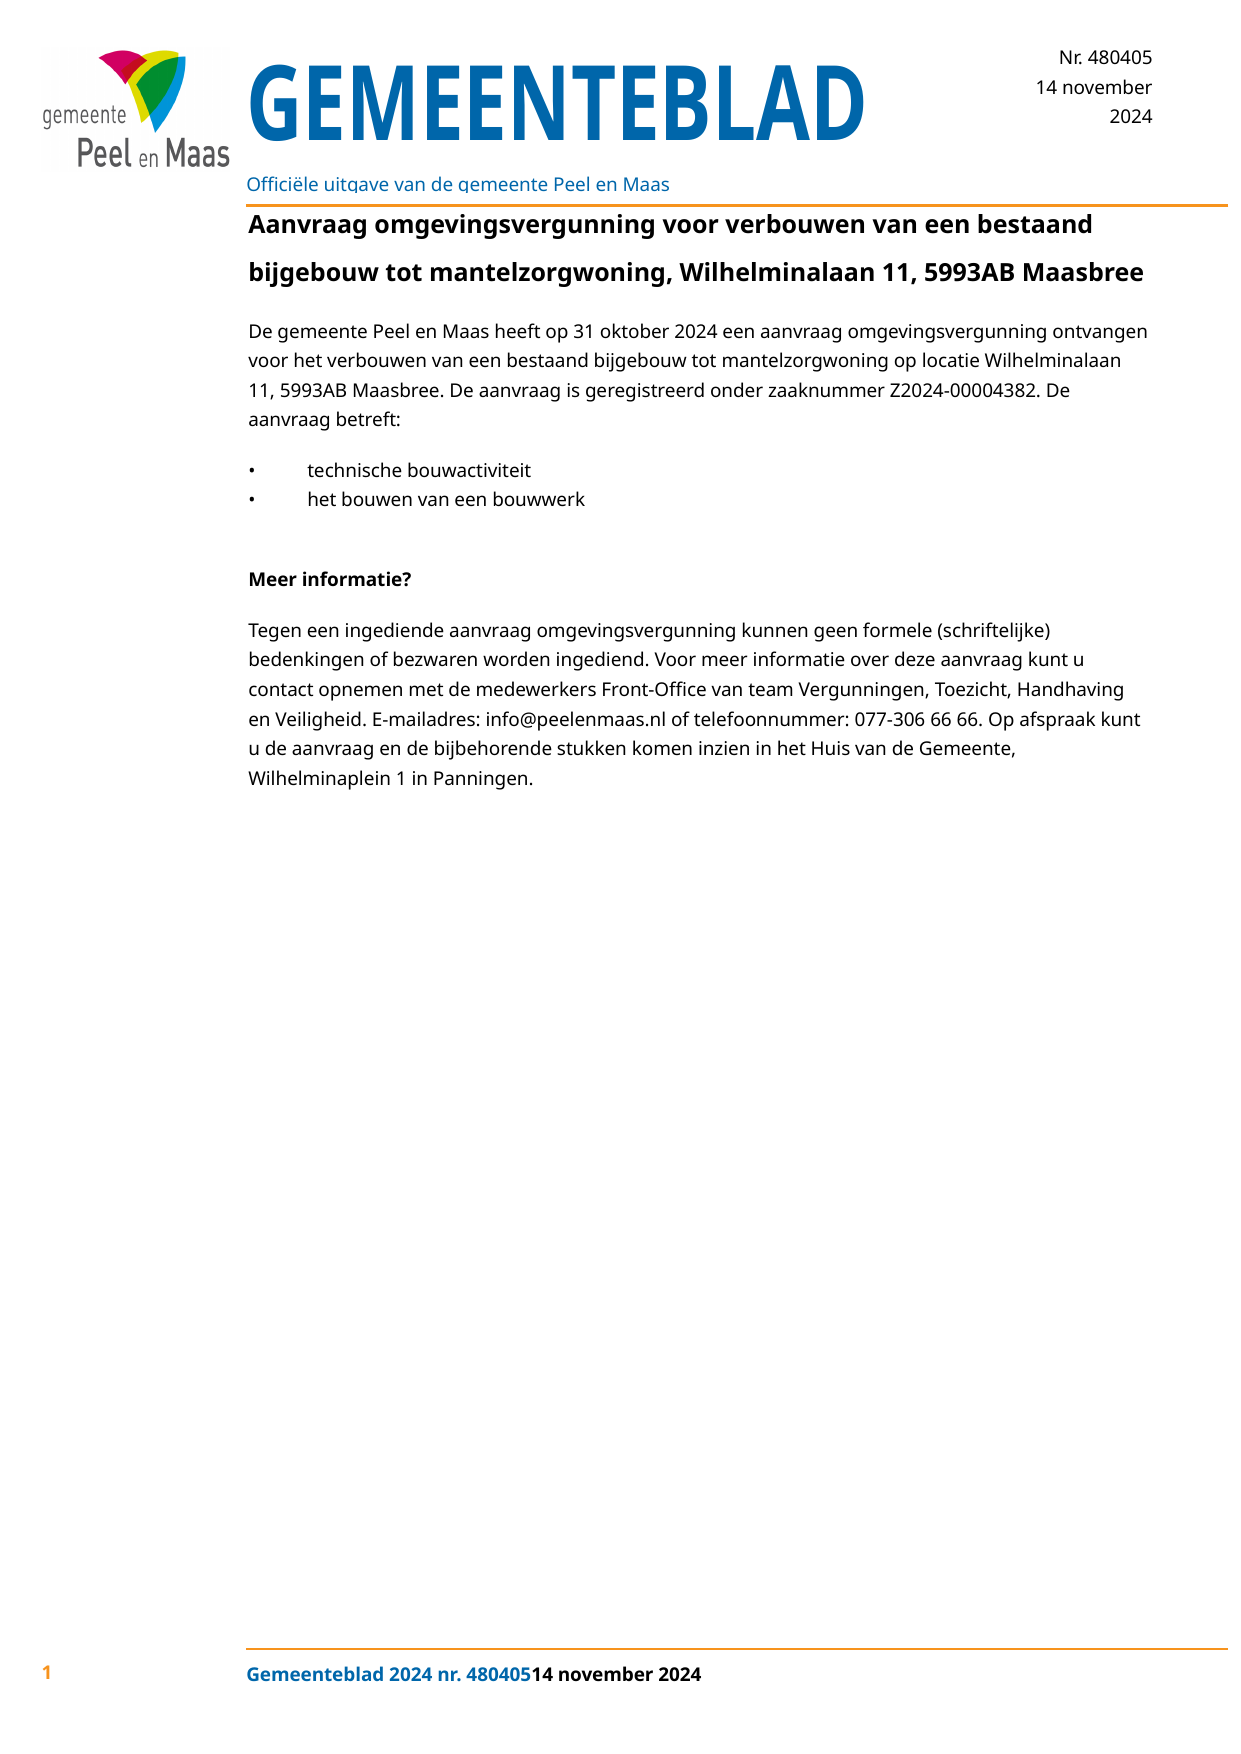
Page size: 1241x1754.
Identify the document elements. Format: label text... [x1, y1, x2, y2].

list technische bouwactiviteit [248, 457, 1152, 483]
text Meer informatie? [248, 567, 1152, 592]
picture [41, 47, 231, 172]
text Tegen een ingediende aanvraag omgevingsvergunning kunnen geen formele (schriftelijke) bedenkingen of bezwaren worden ingediend. Voor meer informatie over deze aanvraag kunt u contact opnemen met de medewerkers Front-Office van team Vergunningen, Toezicht, Handhaving en Veiligheid. E-mailadres: info@peelenmaas.nl of telefoonnummer: 077-306 66 66. Op afspraak kunt u de aanvraag en de bijbehorende stukken komen inzien in het Huis van de Gemeente, Wilhelminaplein 1 in Panningen. [248, 617, 1152, 791]
text Aanvraag omgevingsvergunning voor verbouwen van een bestaand bijgebouw tot mantelzorgwoning, Wilhelminalaan 11, 5993AB Maasbree [248, 207, 1152, 288]
text De gemeente Peel en Maas heeft op 31 oktober 2024 een aanvraag omgevingsvergunning ontvangen voor het verbouwen van een bestaand bijgebouw tot mantelzorgwoning op locatie Wilhelminalaan 11, 5993AB Maasbree. De aanvraag is geregistreerd onder zaaknummer Z2024-00004382. De aanvraag betreft: [248, 318, 1152, 432]
list het bouwen van een bouwwerk [248, 487, 1152, 512]
